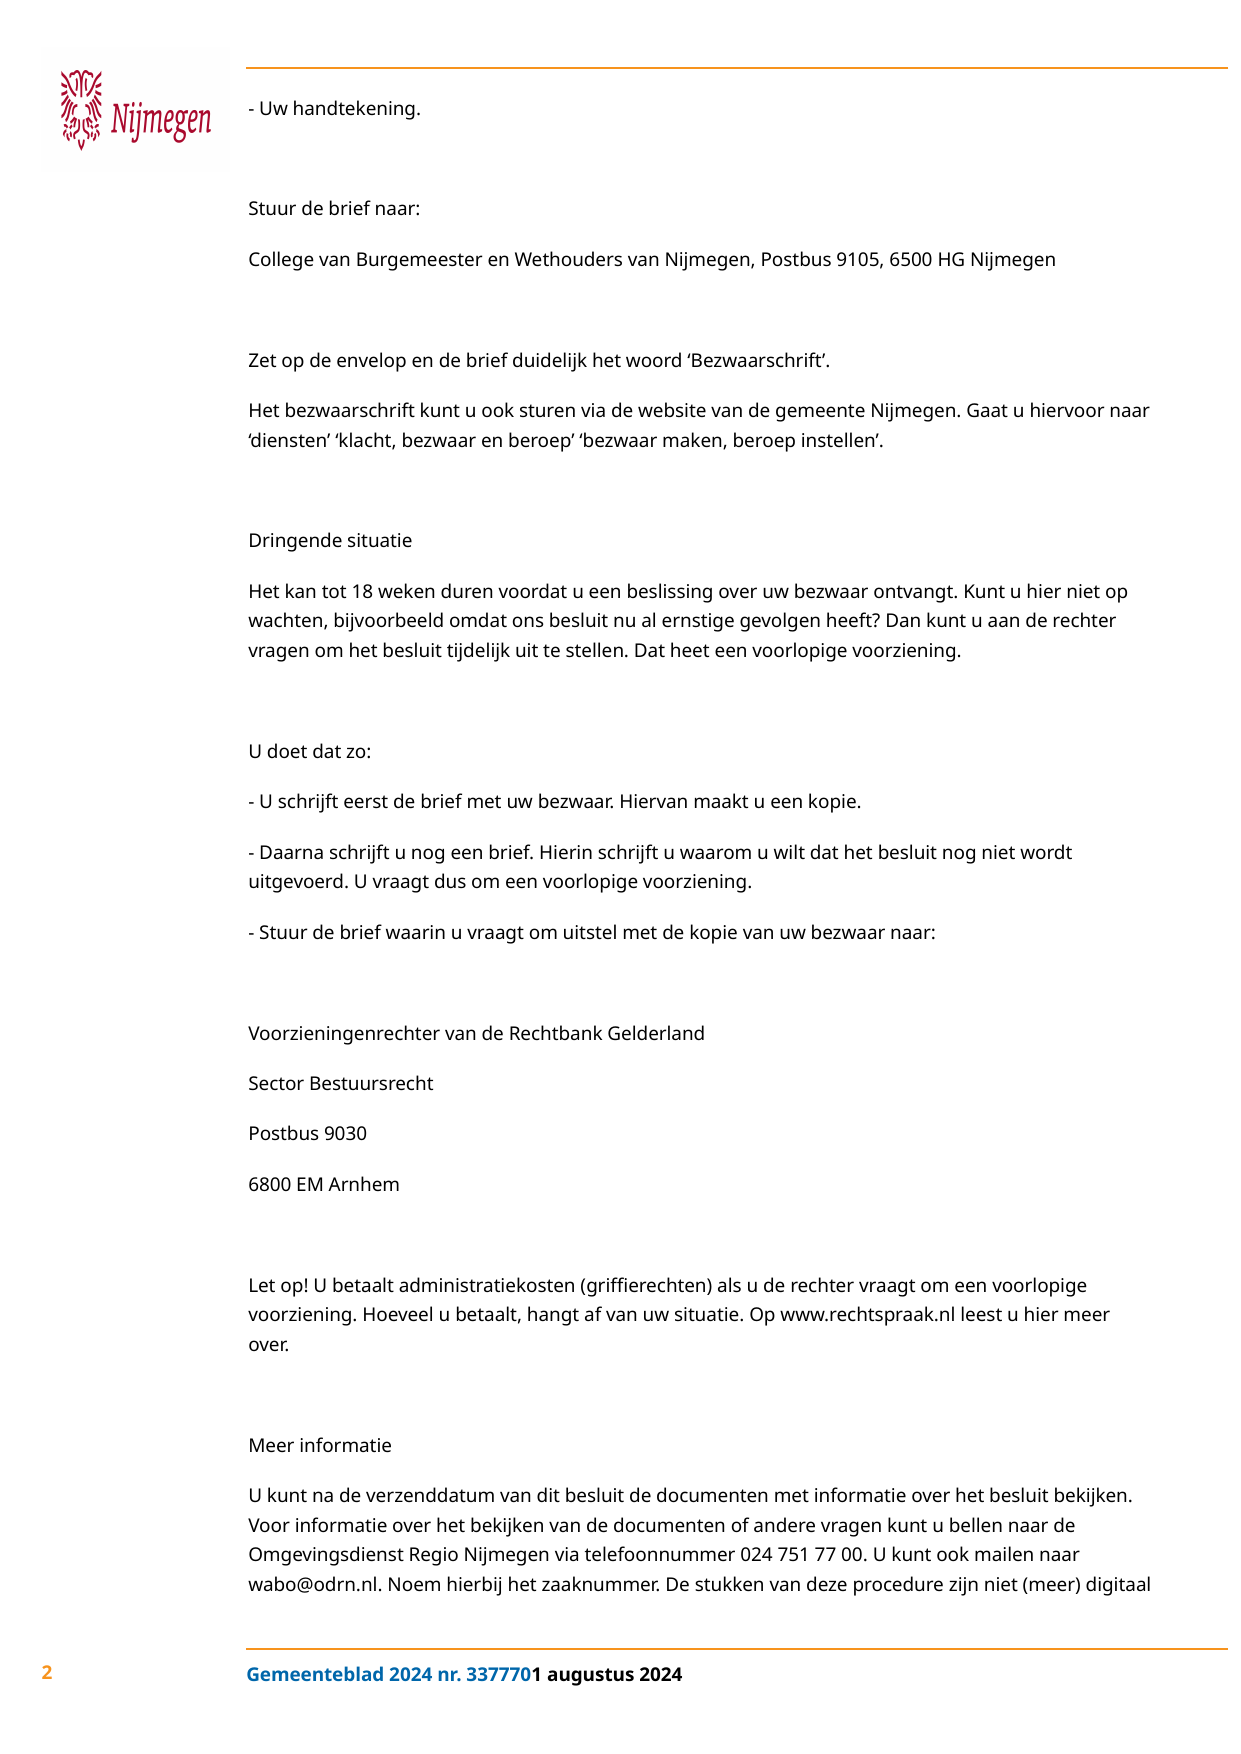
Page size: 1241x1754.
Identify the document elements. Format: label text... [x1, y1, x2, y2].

text - Daarna schrijft u nog een brief. Hierin schrijft u waarom u wilt dat het besluit nog niet wordt uitgevoerd. U vraagt dus om een voorlopige voorziening. [248, 839, 1152, 894]
text Sector Bestuursrecht [248, 1070, 1152, 1096]
text College van Burgemeester en Wethouders van Nijmegen, Postbus 9105, 6500 HG Nijmegen [248, 246, 1152, 272]
text Zet op de envelop en de brief duidelijk het woord ‘Bezwaarschrift’. [248, 347, 1152, 373]
text Dringende situatie [248, 528, 1152, 553]
text Postbus 9030 [248, 1121, 1152, 1146]
text Het kan tot 18 weken duren voordat u een beslissing over uw bezwaar ontvangt. Kunt u hier niet op wachten, bijvoorbeeld omdat ons besluit nu al ernstige gevolgen heeft? Dan kunt u aan de rechter vragen om het besluit tijdelijk uit te stellen. Dat heet een voorlopige voorziening. [248, 578, 1152, 663]
text Meer informatie [248, 1432, 1152, 1458]
text Stuur de brief naar: [248, 196, 1152, 221]
text - Uw handtekening. [248, 95, 1152, 121]
text 6800 EM Arnhem [248, 1171, 1152, 1197]
text Let op! U betaalt administratiekosten (griffierechten) als u de rechter vraagt om een voorlopige voorziening. Hoeveel u betaalt, hangt af van uw situatie. Op www.rechtspraak.nl leest u hier meer over. [248, 1272, 1152, 1357]
picture [41, 47, 231, 172]
text - Stuur de brief waarin u vraagt om uitstel met de kopie van uw bezwaar naar: [248, 919, 1152, 945]
text - U schrijft eerst de brief met uw bezwaar. Hiervan maakt u een kopie. [248, 788, 1152, 814]
text U kunt na de verzenddatum van dit besluit de documenten met informatie over het besluit bekijken. Voor informatie over het bekijken van de documenten of andere vragen kunt u bellen naar de Omgevingsdienst Regio Nijmegen via telefoonnummer 024 751 77 00. U kunt ook mailen naar wabo@odrn.nl. Noem hierbij het zaaknummer. De stukken van deze procedure zijn niet (meer) digitaal [248, 1482, 1152, 1597]
text Voorzieningenrechter van de Rechtbank Gelderland [248, 1020, 1152, 1046]
text U doet dat zo: [248, 738, 1152, 764]
text Het bezwaarschrift kunt u ook sturen via de website van de gemeente Nijmegen. Gaat u hiervoor naar ‘diensten’ ‘klacht, bezwaar en beroep’ ‘bezwaar maken, beroep instellen’. [248, 397, 1152, 453]
